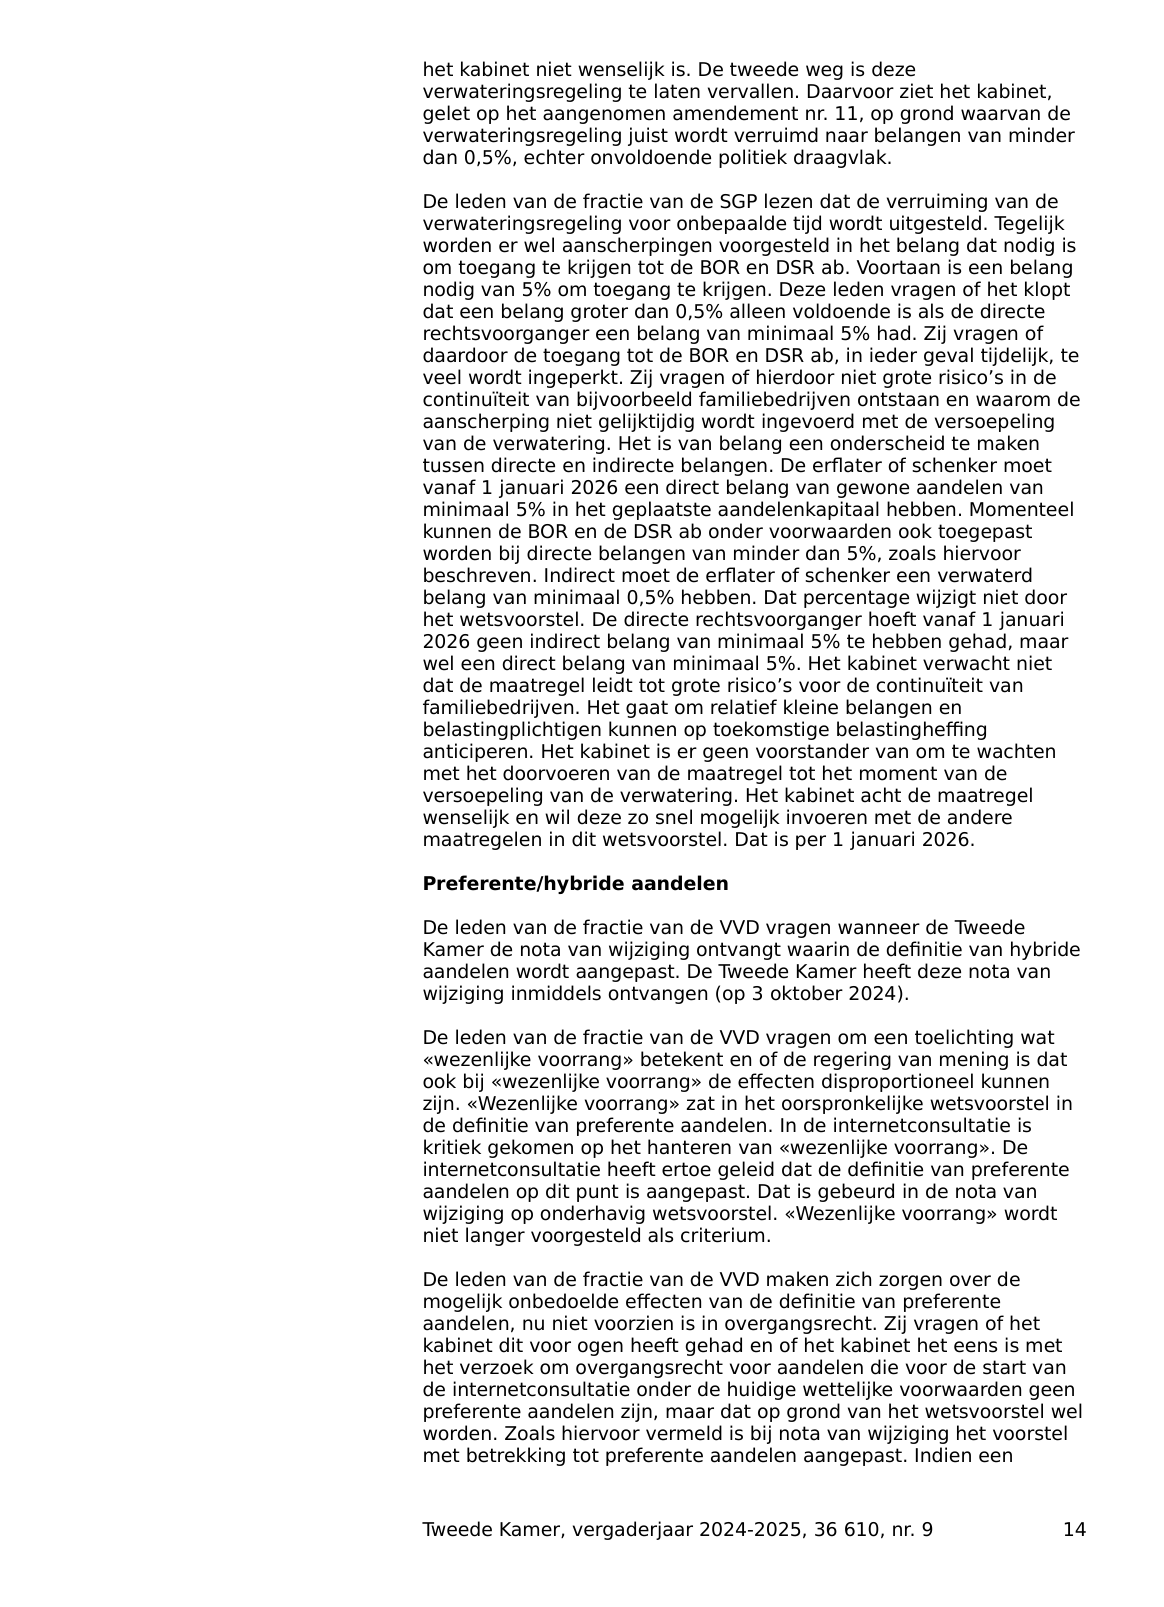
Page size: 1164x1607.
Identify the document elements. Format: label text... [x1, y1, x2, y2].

text De leden van de fractie van de SGP lezen dat de verruiming van de verwateringsregeling voor onbepaalde tijd wordt uitgesteld. Tegelijk worden er wel aanscherpingen voorgesteld in het belang dat nodig is om toegang te krijgen tot de BOR en DSR ab. Voortaan is een belang nodig van 5% om toegang te krijgen. Deze leden vragen of het klopt dat een belang groter dan 0,5% alleen voldoende is als de directe rechtsvoorganger een belang van minimaal 5% had. Zij vragen of daardoor de toegang tot de BOR en DSR ab, in ieder geval tijdelijk, te veel wordt ingeperkt. Zij vragen of hierdoor niet grote risico’s in de continuïteit van bijvoorbeeld familiebedrijven ontstaan en waarom de aanscherping niet gelijktijdig wordt ingevoerd met de versoepeling van de verwatering. Het is van belang een onderscheid te maken tussen directe en indirecte belangen. De erflater of schenker moet vanaf 1 januari 2026 een direct belang van gewone aandelen van minimaal 5% in het geplaatste aandelenkapitaal hebben. Momenteel kunnen de BOR en de DSR ab onder voorwaarden ook toegepast worden bij directe belangen van minder dan 5%, zoals hiervoor beschreven. Indirect moet de erflater of schenker een verwaterd belang van minimaal 0,5% hebben. Dat percentage wijzigt niet door het wetsvoorstel. De directe rechtsvoorganger hoeft vanaf 1 januari 2026 geen indirect belang van minimaal 5% te hebben gehad, maar wel een direct belang van minimaal 5%. Het kabinet verwacht niet dat de maatregel leidt tot grote risico’s voor de continuïteit van familiebedrijven. Het gaat om relatief kleine belangen en belastingplichtigen kunnen op toekomstige belastingheffing anticiperen. Het kabinet is er geen voorstander van om te wachten met het doorvoeren van de maatregel tot het moment van de versoepeling van de verwatering. Het kabinet acht de maatregel wenselijk en wil deze zo snel mogelijk invoeren met de andere maatregelen in dit wetsvoorstel. Dat is per 1 januari 2026. [422, 191, 1087, 851]
subtitle Preferente/hybride aandelen [422, 873, 1087, 895]
text De leden van de fractie van de VVD maken zich zorgen over de mogelijk onbedoelde effecten van de definitie van preferente aandelen, nu niet voorzien is in overgangsrecht. Zij vragen of het kabinet dit voor ogen heeft gehad en of het kabinet het eens is met het verzoek om overgangsrecht voor aandelen die voor de start van de internetconsultatie onder de huidige wettelijke voorwaarden geen preferente aandelen zijn, maar dat op grond van het wetsvoorstel wel worden. Zoals hiervoor vermeld is bij nota van wijziging het voorstel met betrekking tot preferente aandelen aangepast. Indien een [422, 1269, 1087, 1467]
text het kabinet niet wenselijk is. De tweede weg is deze verwateringsregeling te laten vervallen. Daarvoor ziet het kabinet, gelet op het aangenomen amendement nr. 11, op grond waarvan de verwateringsregeling juist wordt verruimd naar belangen van minder dan 0,5%, echter onvoldoende politiek draagvlak. [422, 59, 1087, 169]
text De leden van de fractie van de VVD vragen om een toelichting wat «wezenlijke voorrang» betekent en of de regering van mening is dat ook bij «wezenlijke voorrang» de effecten disproportioneel kunnen zijn. «Wezenlijke voorrang» zat in het oorspronkelijke wetsvoorstel in de definitie van preferente aandelen. In de internetconsultatie is kritiek gekomen op het hanteren van «wezenlijke voorrang». De internetconsultatie heeft ertoe geleid dat de definitie van preferente aandelen op dit punt is aangepast. Dat is gebeurd in de nota van wijziging op onderhavig wetsvoorstel. «Wezenlijke voorrang» wordt niet langer voorgesteld als criterium. [422, 1027, 1087, 1247]
text De leden van de fractie van de VVD vragen wanneer de Tweede Kamer de nota van wijziging ontvangt waarin de definitie van hybride aandelen wordt aangepast. De Tweede Kamer heeft deze nota van wijziging inmiddels ontvangen (op 3 oktober 2024). [422, 917, 1087, 1005]
